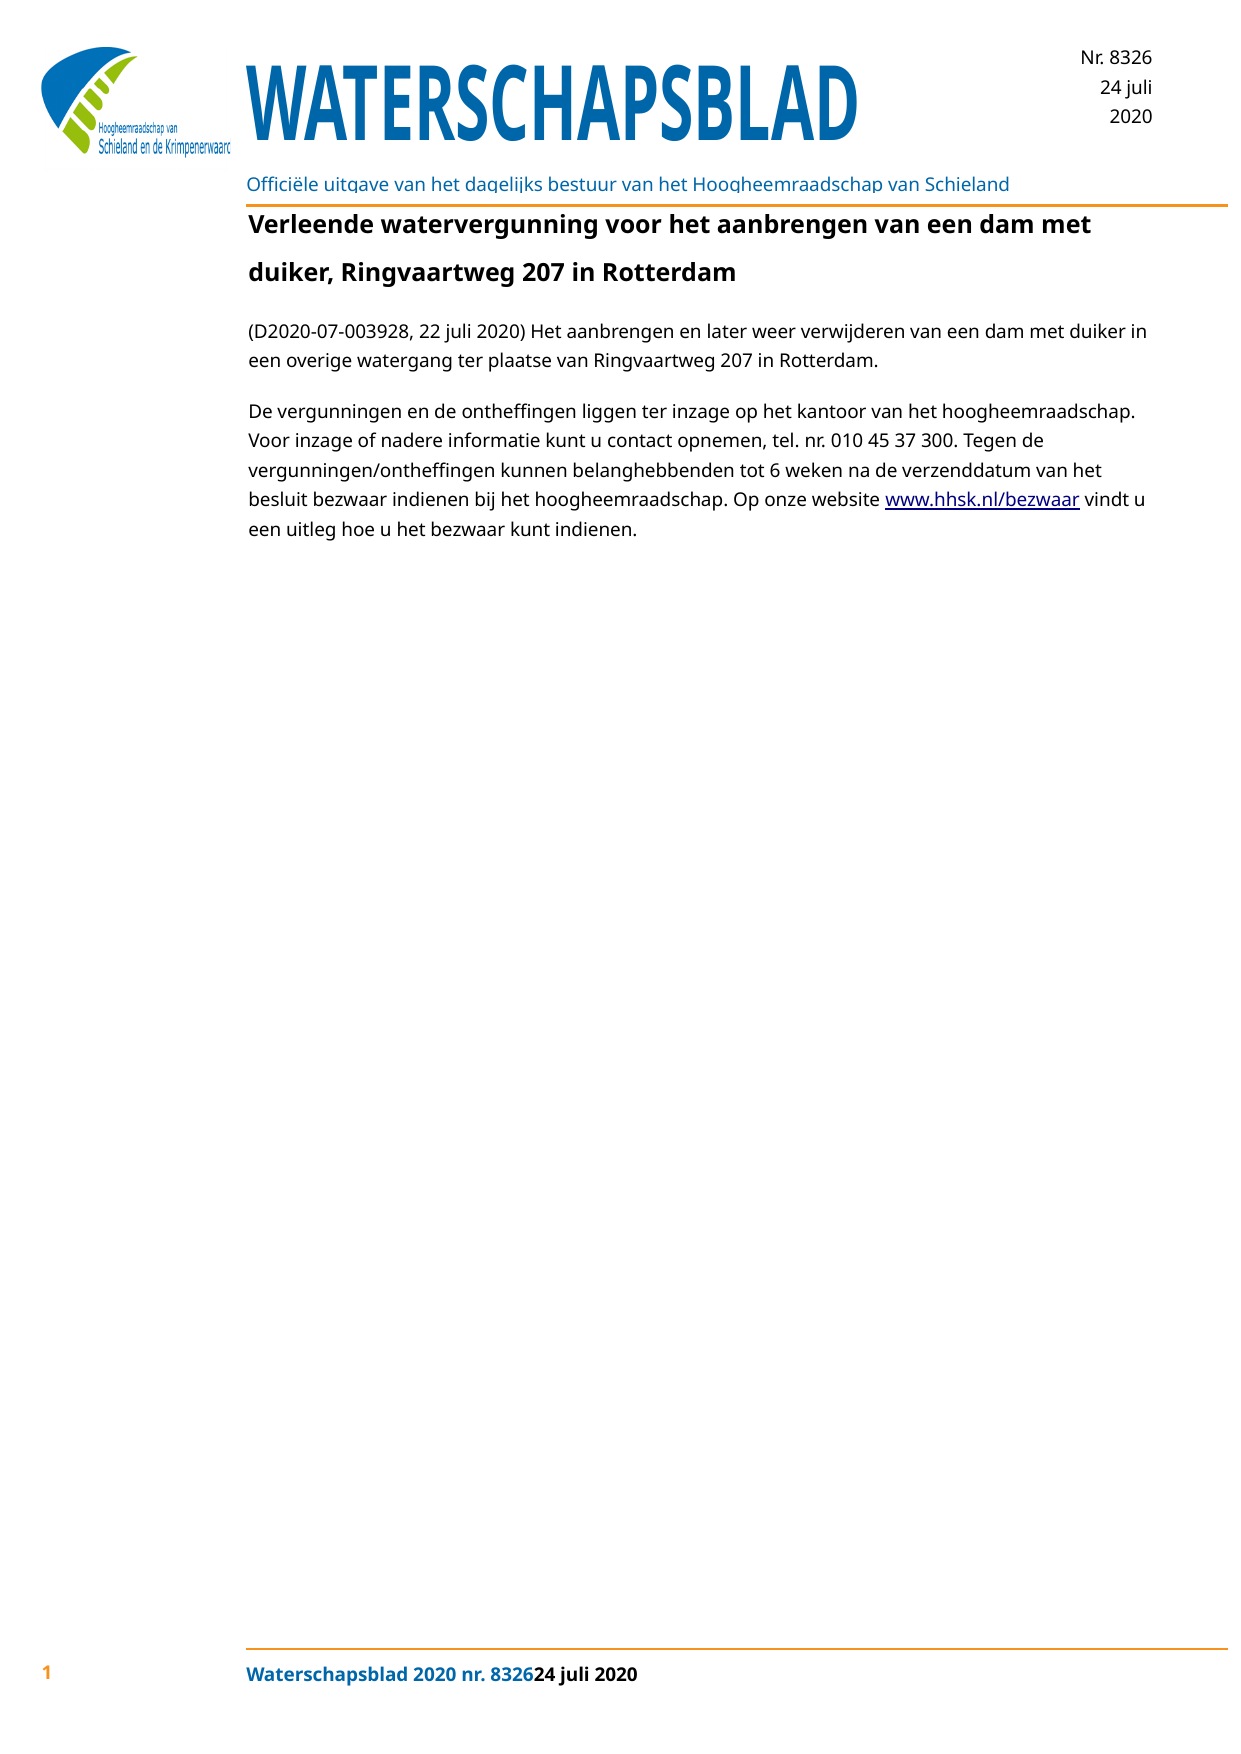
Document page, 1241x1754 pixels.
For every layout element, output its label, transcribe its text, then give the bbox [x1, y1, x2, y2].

text (D2020-07-003928, 22 juli 2020) Het aanbrengen en later weer verwijderen van een dam met duiker in een overige watergang ter plaatse van Ringvaartweg 207 in Rotterdam. [248, 318, 1152, 373]
picture [41, 47, 231, 172]
text Verleende watervergunning voor het aanbrengen van een dam met duiker, Ringvaartweg 207 in Rotterdam [248, 207, 1152, 288]
text De vergunningen en de ontheffingen liggen ter inzage op het kantoor van het hoogheemraadschap. Voor inzage of nadere informatie kunt u contact opnemen, tel. nr. 010 45 37 300. Tegen de vergunningen/ontheffingen kunnen belanghebbenden tot 6 weken na de verzenddatum van het besluit bezwaar indienen bij het hoogheemraadschap. Op onze website www.hhsk.nl/bezwaar vindt u een uitleg hoe u het bezwaar kunt indienen. [248, 398, 1152, 542]
